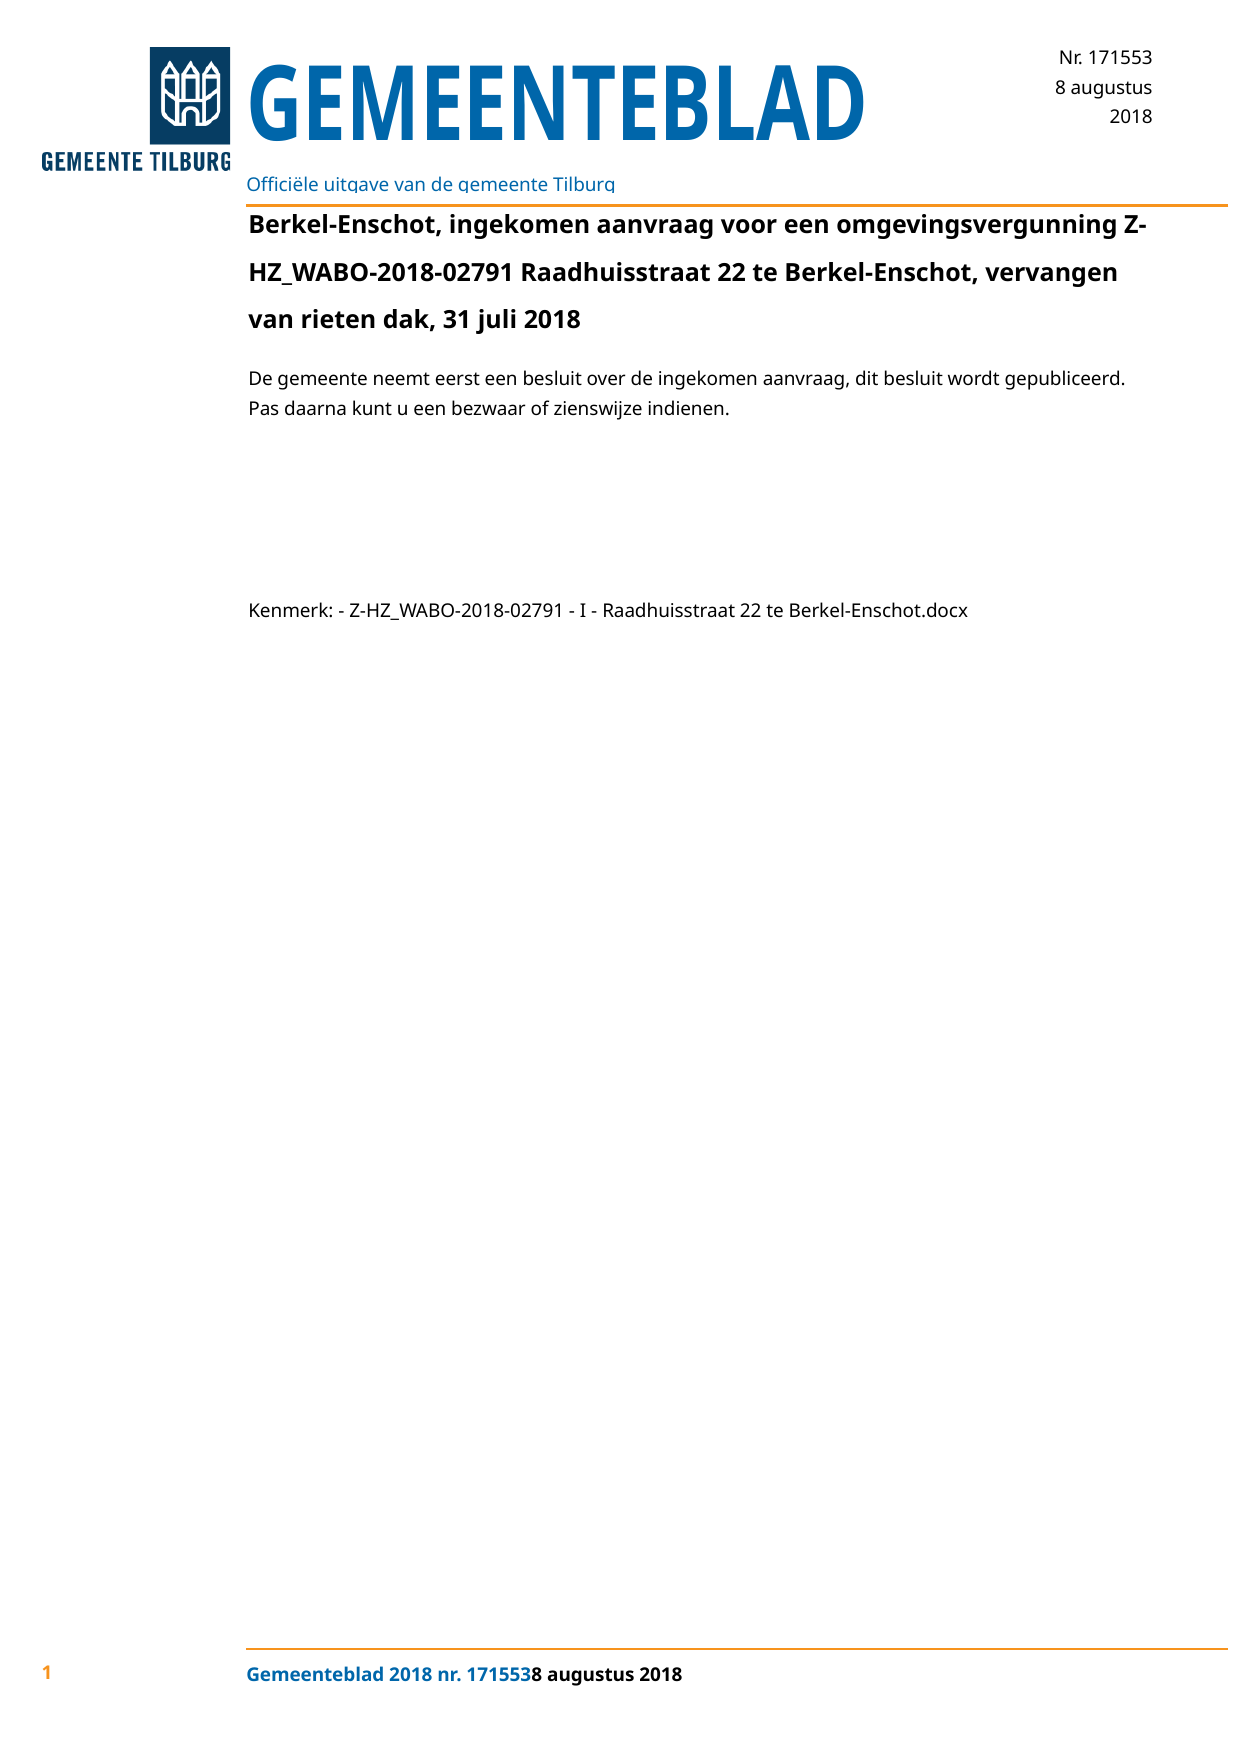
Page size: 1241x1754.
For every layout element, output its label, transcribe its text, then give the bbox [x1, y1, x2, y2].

text Kenmerk: - Z-HZ_WABO-2018-02791 - I - Raadhuisstraat 22 te Berkel-Enschot.docx [248, 597, 1152, 622]
text De gemeente neemt eerst een besluit over de ingekomen aanvraag, dit besluit wordt gepubliceerd. Pas daarna kunt u een bezwaar of zienswijze indienen. [248, 366, 1152, 421]
text Berkel-Enschot, ingekomen aanvraag voor een omgevingsvergunning Z-HZ_WABO-2018-02791 Raadhuisstraat 22 te Berkel-Enschot, vervangen van rieten dak, 31 juli 2018 [248, 207, 1152, 336]
picture [41, 47, 231, 172]
